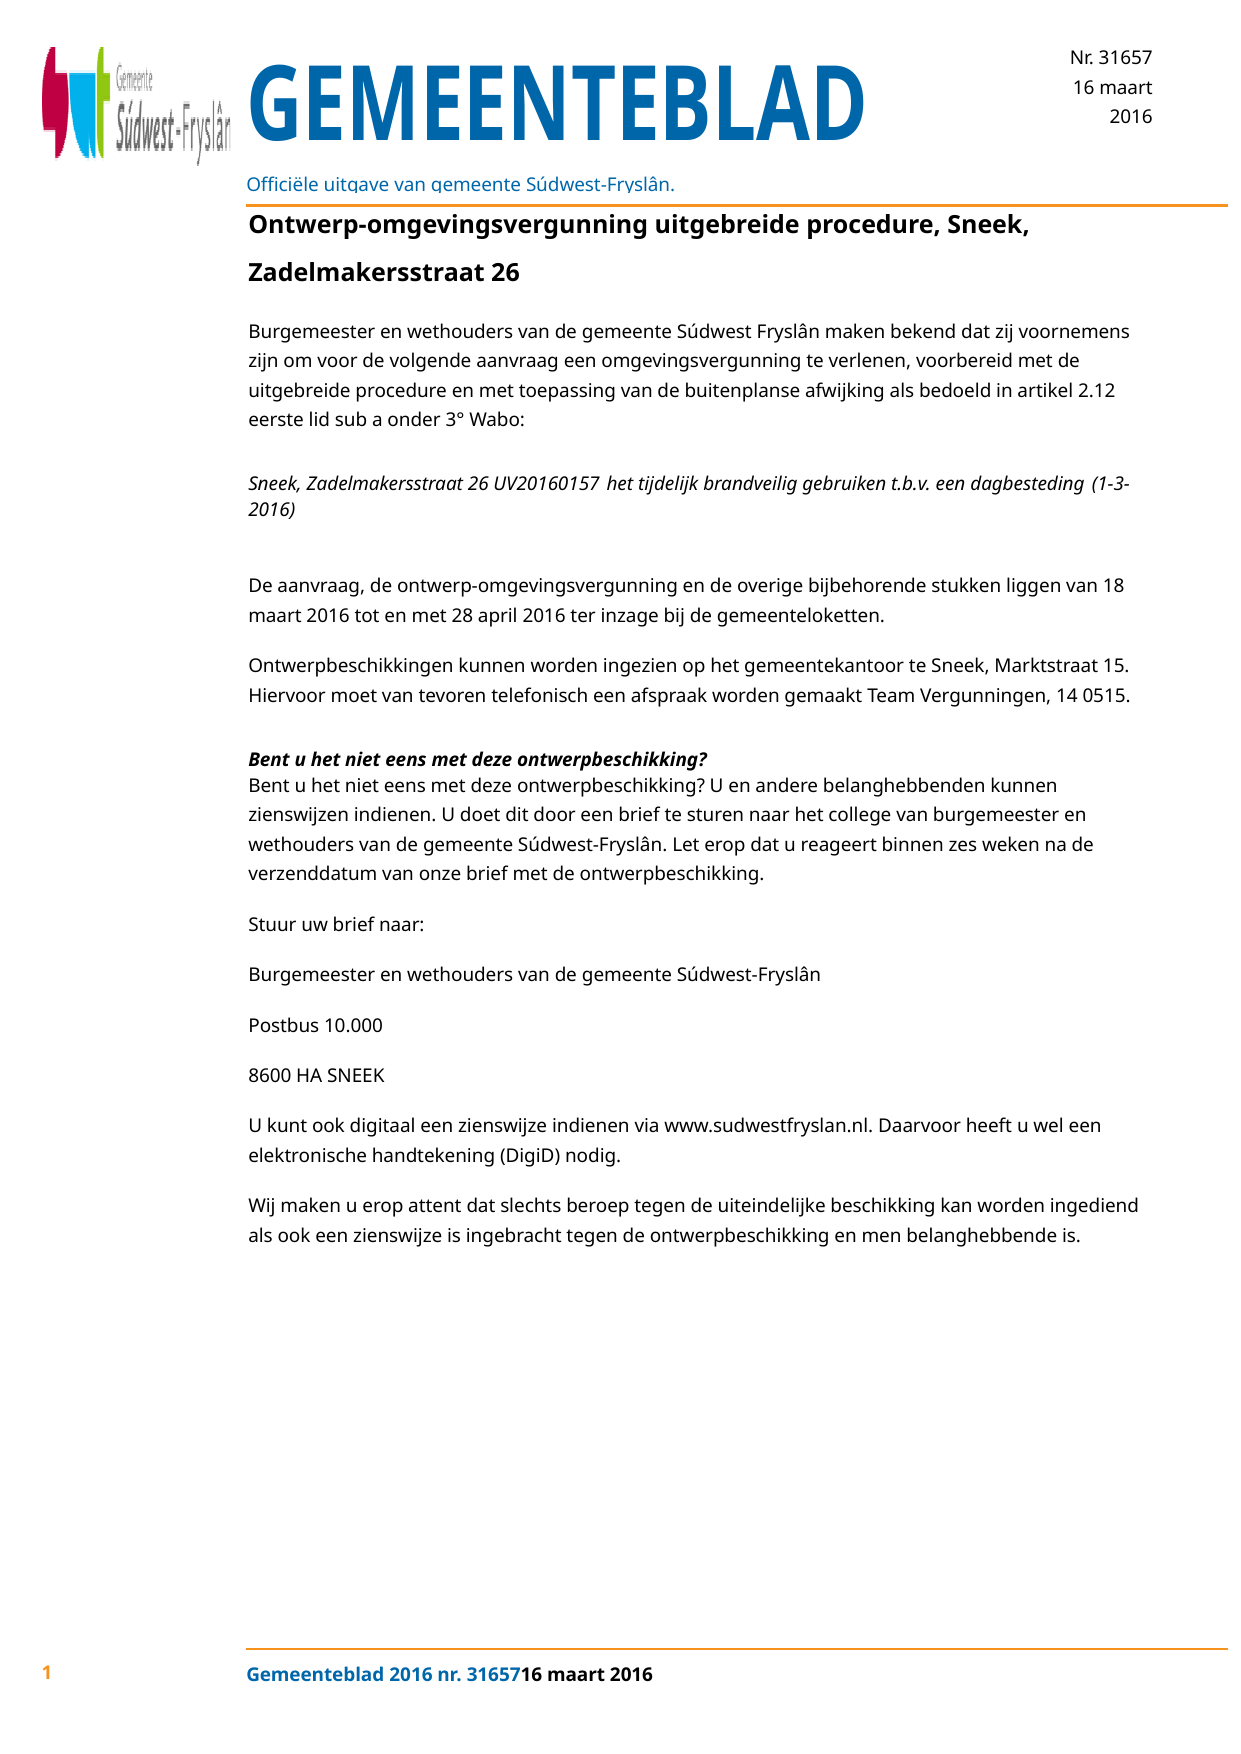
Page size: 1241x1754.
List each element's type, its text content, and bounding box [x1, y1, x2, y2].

text Wij maken u erop attent dat slechts beroep tegen de uiteindelijke beschikking kan worden ingediend als ook een zienswijze is ingebracht tegen de ontwerpbeschikking en men belanghebbende is. [248, 1193, 1152, 1248]
text Bent u het niet eens met deze ontwerpbeschikking? U en andere belanghebbenden kunnen zienswijzen indienen. U doet dit door een brief te sturen naar het college van burgemeester en wethouders van de gemeente Súdwest-Fryslân. Let erop dat u reageert binnen zes weken na de verzenddatum van onze brief met de ontwerpbeschikking. [248, 772, 1152, 886]
text Ontwerpbeschikkingen kunnen worden ingezien op het gemeentekantoor te Sneek, Marktstraat 15. Hiervoor moet van tevoren telefonisch een afspraak worden gemaakt Team Vergunningen, 14 0515. [248, 652, 1152, 708]
text Bent u het niet eens met deze ontwerpbeschikking? [248, 746, 1152, 772]
text Stuur uw brief naar: [248, 911, 1152, 937]
text Postbus 10.000 [248, 1012, 1152, 1037]
text Sneek, Zadelmakersstraat 26 UV20160157 het tijdelijk brandveilig gebruiken t.b.v. een dagbesteding (1-3-2016) [248, 471, 1152, 522]
text Burgemeester en wethouders van de gemeente Súdwest-Fryslân [248, 961, 1152, 987]
text De aanvraag, de ontwerp-omgevingsvergunning en de overige bijbehorende stukken liggen van 18 maart 2016 tot en met 28 april 2016 ter inzage bij de gemeenteloketten. [248, 572, 1152, 628]
text 8600 HA SNEEK [248, 1062, 1152, 1088]
text Ontwerp-omgevingsvergunning uitgebreide procedure, Sneek, Zadelmakersstraat 26 [248, 207, 1152, 288]
text Burgemeester en wethouders van de gemeente Súdwest Fryslân maken bekend dat zij voornemens zijn om voor de volgende aanvraag een omgevingsvergunning te verlenen, voorbereid met de uitgebreide procedure en met toepassing van de buitenplanse afwijking als bedoeld in artikel 2.12 eerste lid sub a onder 3° Wabo: [248, 318, 1152, 432]
picture [41, 47, 231, 172]
text U kunt ook digitaal een zienswijze indienen via www.sudwestfryslan.nl. Daarvoor heeft u wel een elektronische handtekening (DigiD) nodig. [248, 1113, 1152, 1168]
